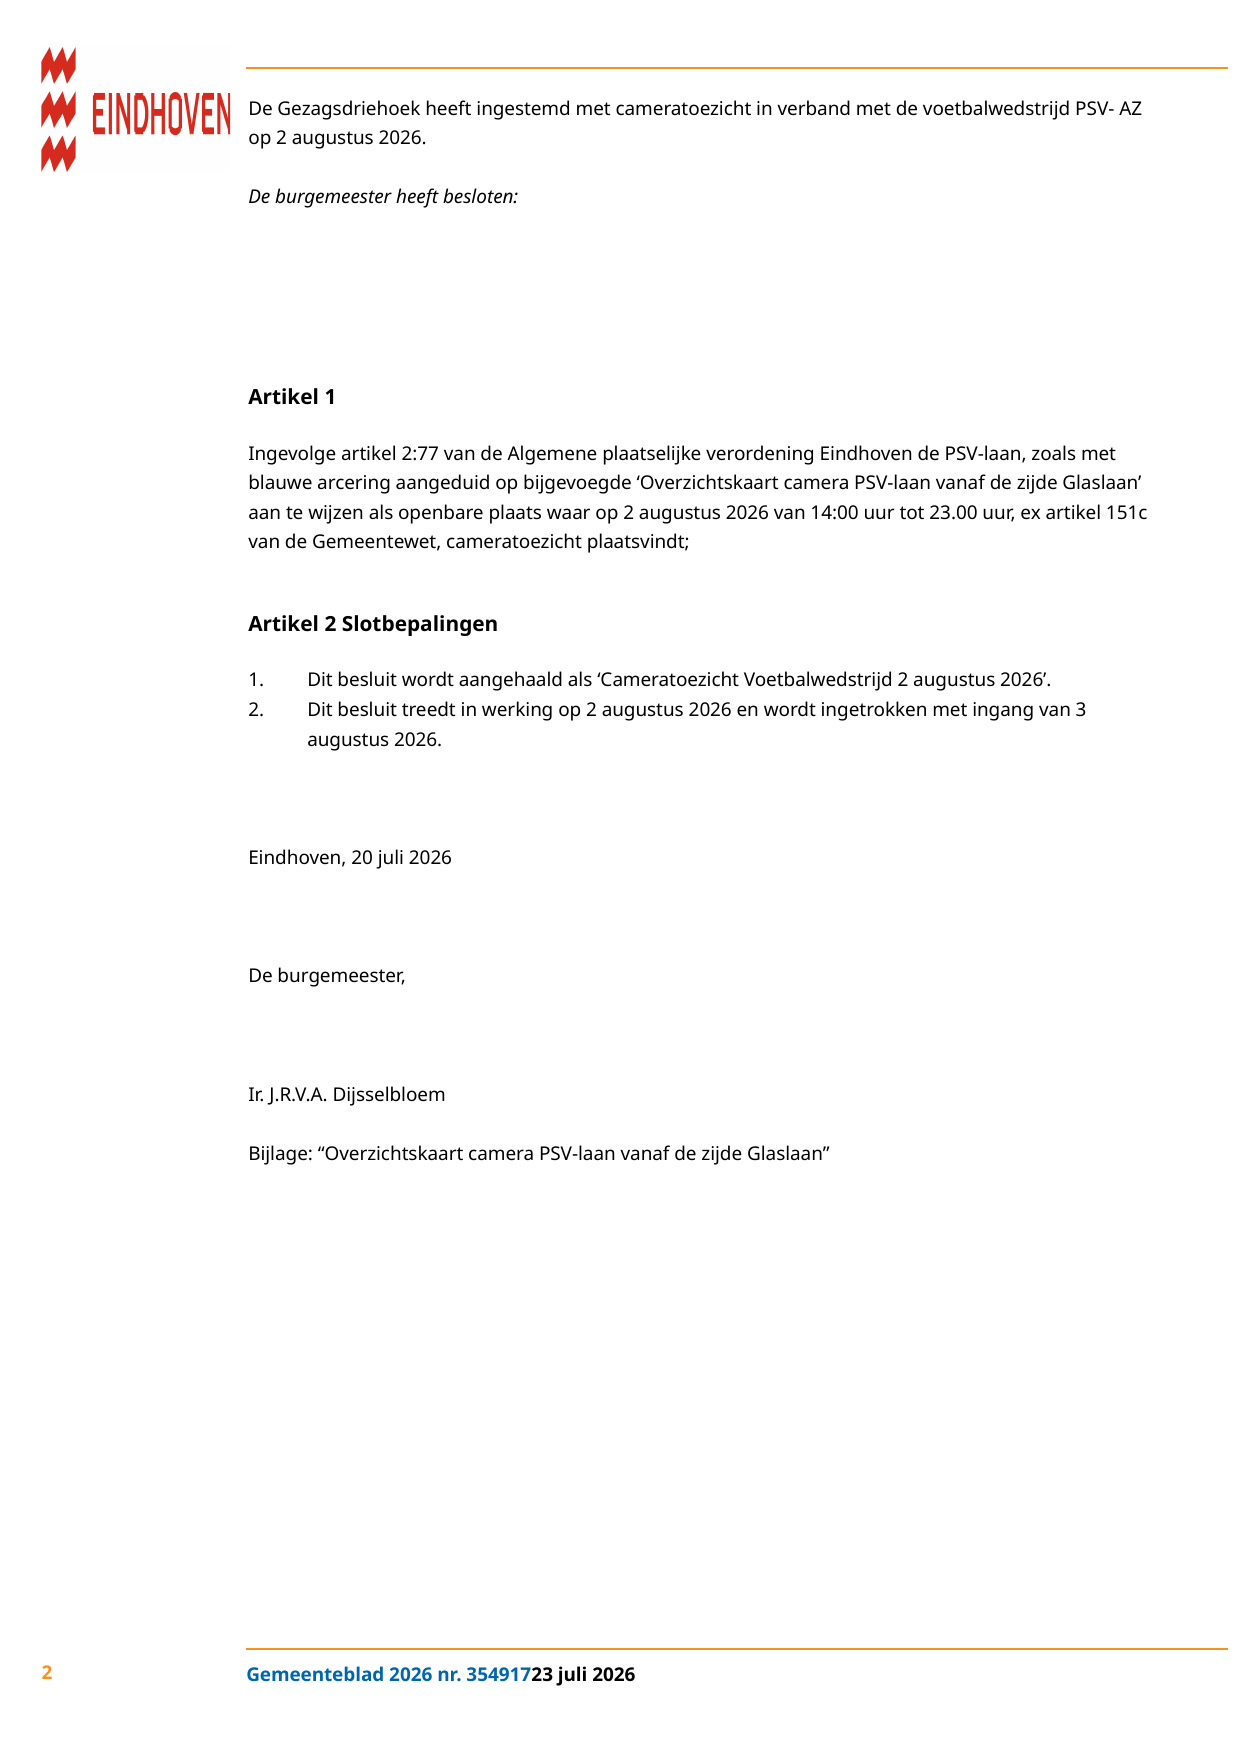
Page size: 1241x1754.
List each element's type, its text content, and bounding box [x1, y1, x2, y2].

text Bijlage: “Overzichtskaart camera PSV-laan vanaf de zijde Glaslaan” [248, 1140, 1152, 1166]
text Ir. J.R.V.A. Dijsselbloem [248, 1081, 1152, 1107]
list Dit besluit treedt in werking op 2 augustus 2026 en wordt ingetrokken met ingang van 3 augustus 2026. [248, 696, 1152, 752]
text Artikel 1 [248, 382, 1152, 410]
picture [41, 47, 231, 172]
list Dit besluit wordt aangehaald als ‘Cameratoezicht Voetbalwedstrijd 2 augustus 2026’. [248, 667, 1152, 692]
text De Gezagsdriehoek heeft ingestemd met cameratoezicht in verband met de voetbalwedstrijd PSV- AZ op 2 augustus 2026. [248, 95, 1152, 150]
text Ingevolge artikel 2:77 van de Algemene plaatselijke verordening Eindhoven de PSV-laan, zoals met blauwe arcering aangeduid op bijgevoegde ‘Overzichtskaart camera PSV-laan vanaf de zijde Glaslaan’ aan te wijzen als openbare plaats waar op 2 augustus 2026 van 14:00 uur tot 23.00 uur, ex artikel 151c van de Gemeentewet, cameratoezicht plaatsvindt; [248, 440, 1152, 554]
text De burgemeester heeft besloten: [248, 183, 1152, 209]
text Eindhoven, 20 juli 2026 [248, 844, 1152, 870]
text Artikel 2 Slotbepalingen [248, 609, 1152, 637]
text De burgemeester, [248, 962, 1152, 988]
